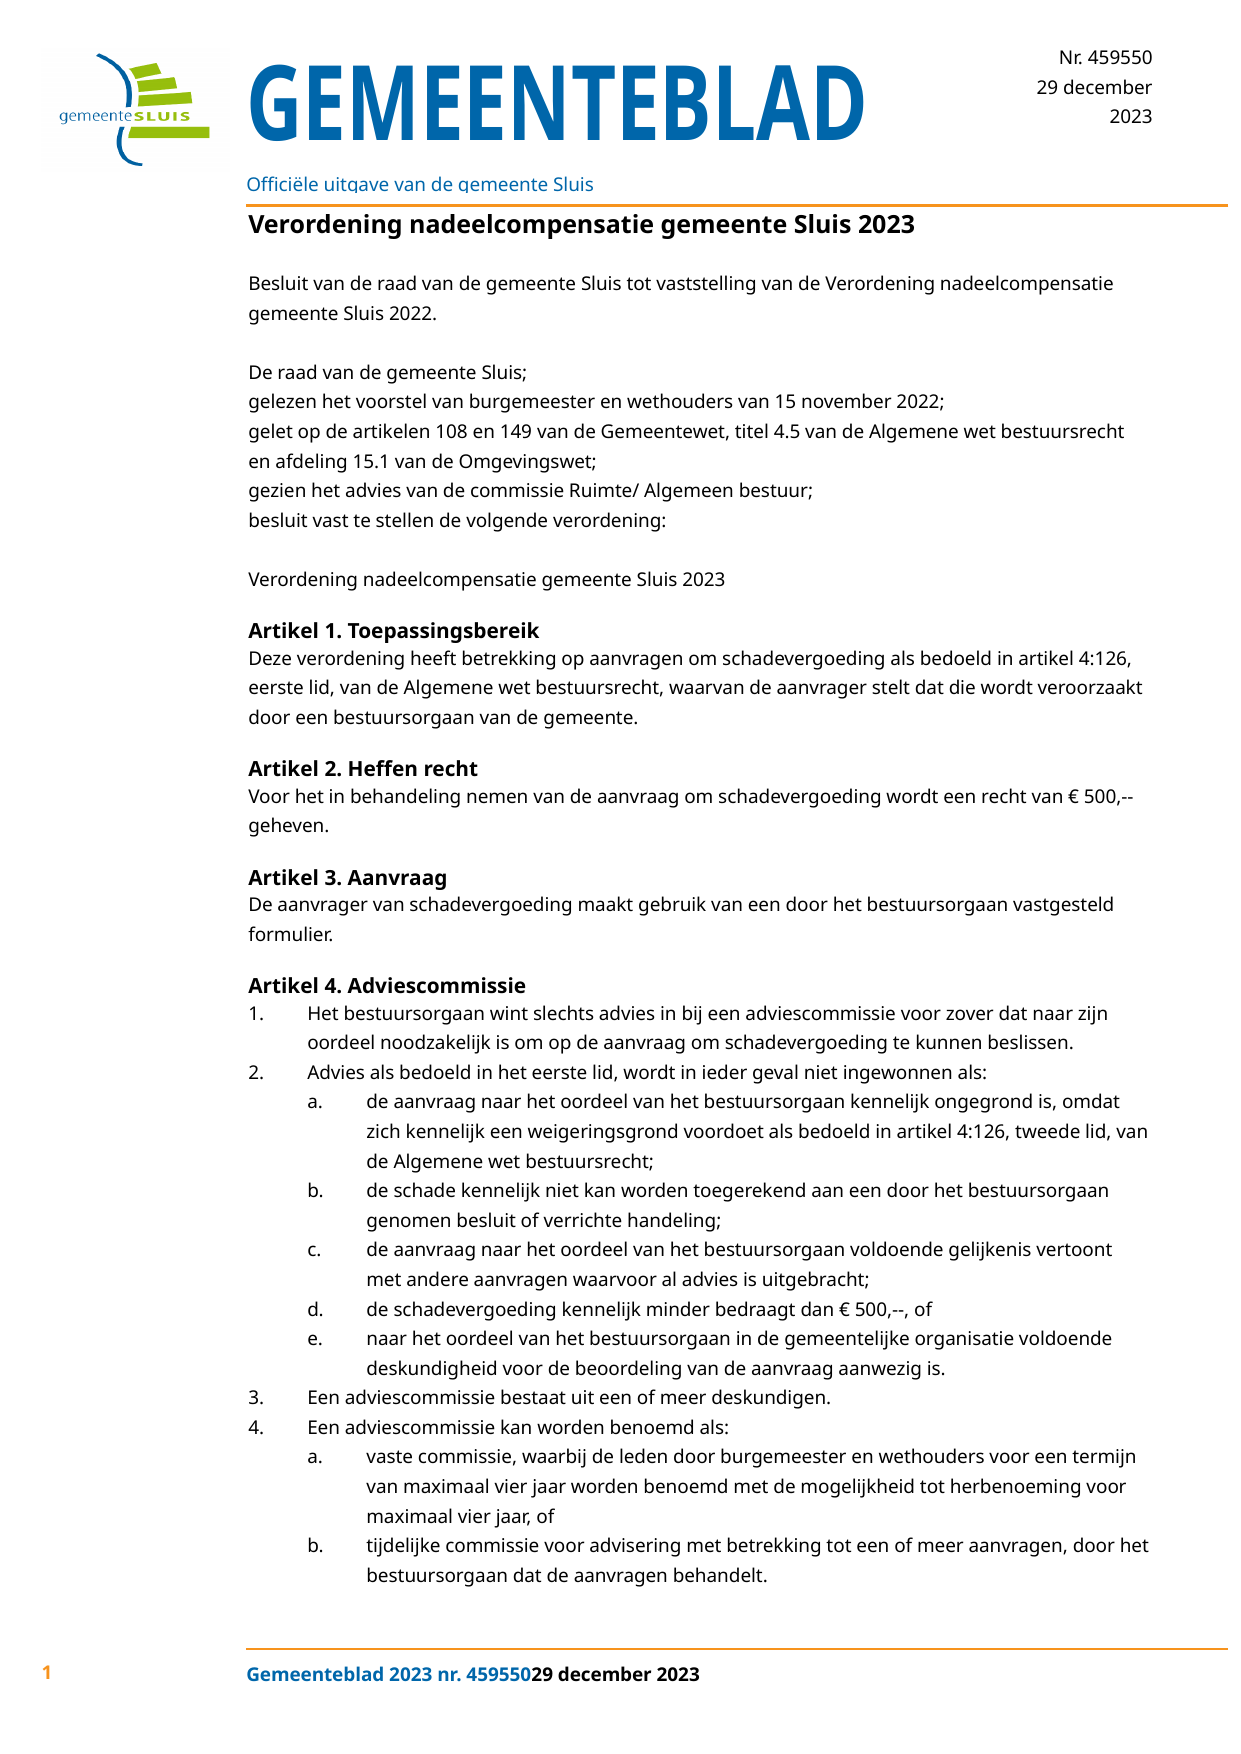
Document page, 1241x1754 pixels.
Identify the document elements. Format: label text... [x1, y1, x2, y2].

list Het bestuursorgaan wint slechts advies in bij een adviescommissie voor zover dat naar zijn oordeel noodzakelijk is om op de aanvraag om schadevergoeding te kunnen beslissen. [248, 1000, 1152, 1055]
list de aanvraag naar het oordeel van het bestuursorgaan kennelijk ongegrond is, omdat zich kennelijk een weigeringsgrond voordoet als bedoeld in artikel 4:126, tweede lid, van de Algemene wet bestuursrecht; [307, 1089, 1152, 1173]
text De raad van de gemeente Sluis; [248, 359, 1152, 385]
text Verordening nadeelcompensatie gemeente Sluis 2023 [248, 207, 1152, 241]
text De aanvrager van schadevergoeding maakt gebruik van een door het bestuursorgaan vastgesteld formulier. [248, 891, 1152, 947]
text Artikel 3. Aanvraag [248, 863, 1152, 891]
text Artikel 4. Adviescommissie [248, 971, 1152, 1000]
list Advies als bedoeld in het eerste lid, wordt in ieder geval niet ingewonnen als: [248, 1059, 1152, 1085]
text gelet op de artikelen 108 en 149 van de Gemeentewet, titel 4.5 van de Algemene wet bestuursrecht en afdeling 15.1 van de Omgevingswet; [248, 418, 1152, 473]
list vaste commissie, waarbij de leden door burgemeester en wethouders voor een termijn van maximaal vier jaar worden benoemd met de mogelijkheid tot herbenoeming voor maximaal vier jaar, of [307, 1444, 1152, 1528]
list de schade kennelijk niet kan worden toegerekend aan een door het bestuursorgaan genomen besluit of verrichte handeling; [307, 1177, 1152, 1233]
list naar het oordeel van het bestuursorgaan in de gemeentelijke organisatie voldoende deskundigheid voor de beoordeling van de aanvraag aanwezig is. [307, 1325, 1152, 1381]
list Een adviescommissie kan worden benoemd als: [248, 1414, 1152, 1440]
text Voor het in behandeling nemen van de aanvraag om schadevergoeding wordt een recht van € 500,-- geheven. [248, 783, 1152, 838]
list tijdelijke commissie voor advisering met betrekking tot een of meer aanvragen, door het bestuursorgaan dat de aanvragen behandelt. [307, 1532, 1152, 1588]
text gezien het advies van de commissie Ruimte/ Algemeen bestuur; [248, 477, 1152, 503]
list Een adviescommissie bestaat uit een of meer deskundigen. [248, 1384, 1152, 1410]
text besluit vast te stellen de volgende verordening: [248, 507, 1152, 533]
text Besluit van de raad van de gemeente Sluis tot vaststelling van de Verordening nadeelcompensatie gemeente Sluis 2022. [248, 270, 1152, 326]
text Deze verordening heeft betrekking op aanvragen om schadevergoeding als bedoeld in artikel 4:126, eerste lid, van de Algemene wet bestuursrecht, waarvan de aanvrager stelt dat die wordt veroorzaakt door een bestuursorgaan van de gemeente. [248, 645, 1152, 730]
list de schadevergoeding kennelijk minder bedraagt dan € 500,--, of [307, 1296, 1152, 1321]
text gelezen het voorstel van burgemeester en wethouders van 15 november 2022; [248, 389, 1152, 414]
text Verordening nadeelcompensatie gemeente Sluis 2023 [248, 566, 1152, 592]
text Artikel 1. Toepassingsbereik [248, 617, 1152, 645]
picture [41, 47, 231, 172]
text Artikel 2. Heffen recht [248, 754, 1152, 783]
list de aanvraag naar het oordeel van het bestuursorgaan voldoende gelijkenis vertoont met andere aanvragen waarvoor al advies is uitgebracht; [307, 1237, 1152, 1292]
